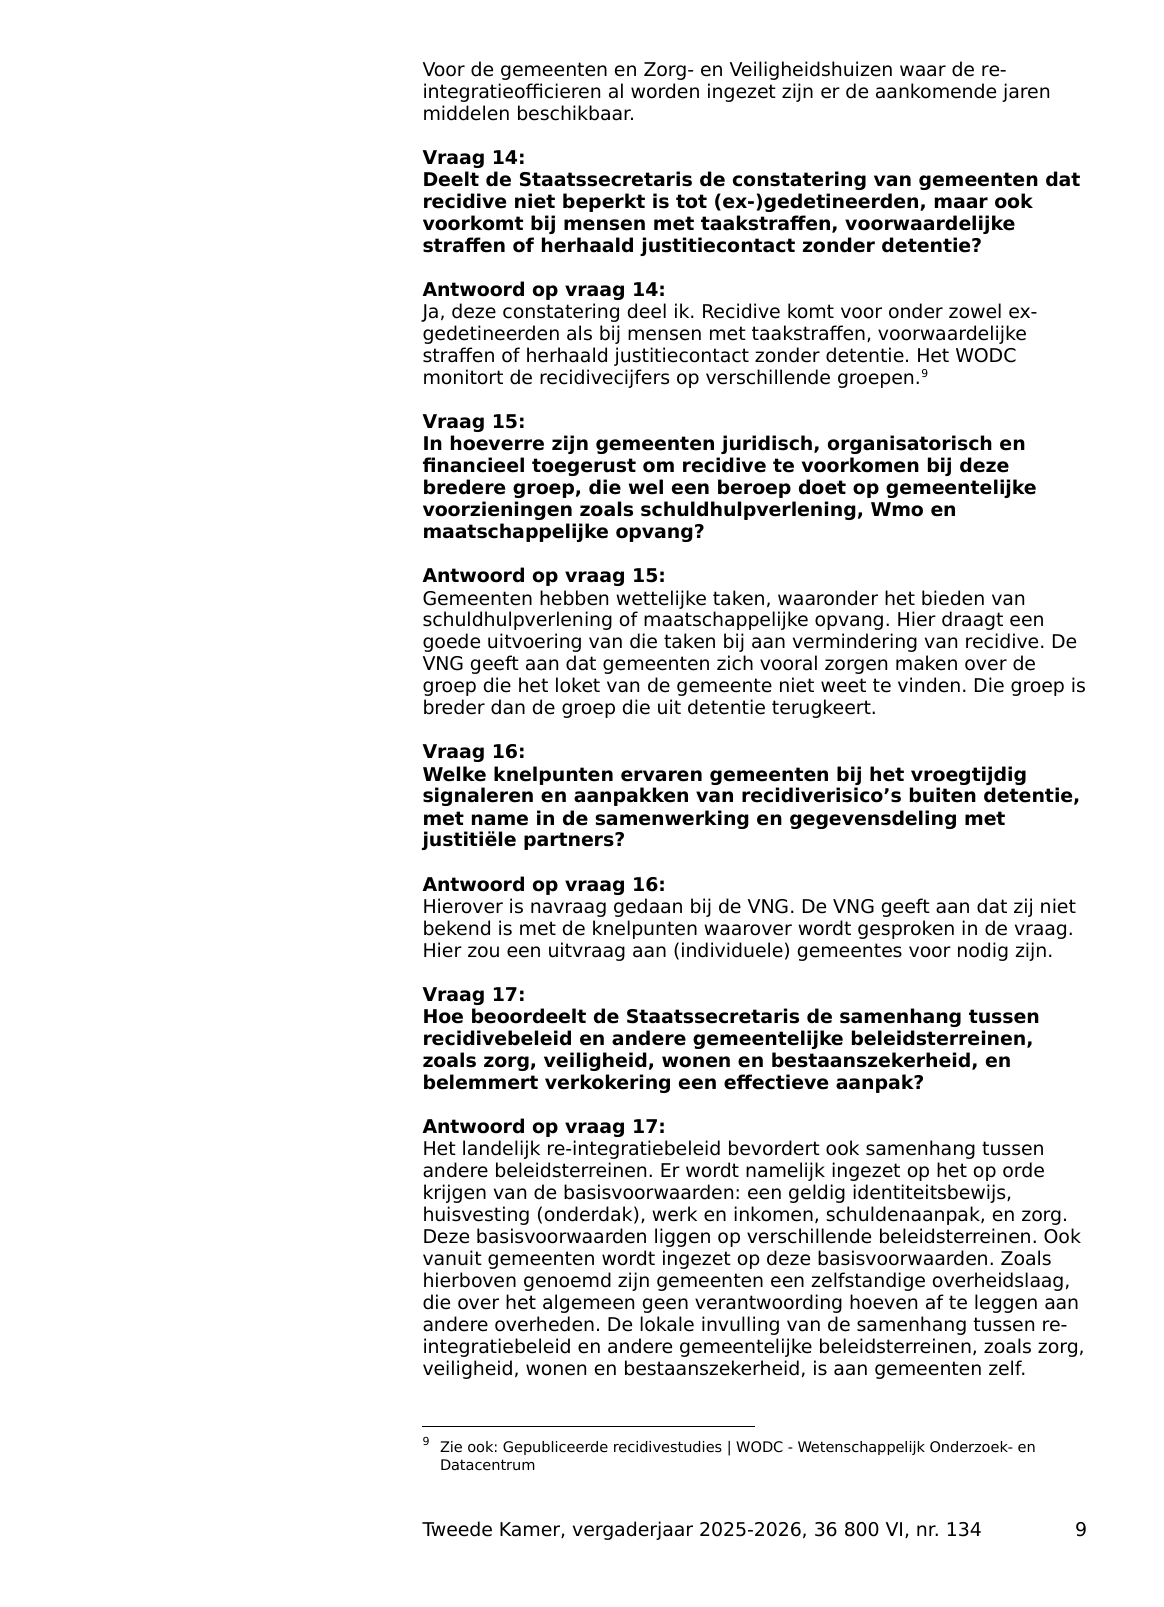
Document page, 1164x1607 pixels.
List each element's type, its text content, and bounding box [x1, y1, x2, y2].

text Voor de gemeenten en Zorg- en Veiligheidshuizen waar de re-integratieofficieren al worden ingezet zijn er de aankomende jaren middelen beschikbaar. [422, 59, 1087, 125]
text Welke knelpunten ervaren gemeenten bij het vroegtijdig signaleren en aanpakken van recidiverisico’s buiten detentie, met name in de samenwerking en gegevensdeling met justitiële partners? [422, 763, 1087, 851]
text Vraag 14: [422, 147, 1087, 169]
text Antwoord op vraag 16: [422, 873, 1087, 896]
text Zie ook: Gepubliceerde recidivestudies | WODC - Wetenschappelijk Onderzoek- en Datacentrum [422, 1435, 1087, 1474]
text Ja, deze constatering deel ik. Recidive komt voor onder zowel ex-gedetineerden als bij mensen met taakstraffen, voorwaardelijke straffen of herhaald justitiecontact zonder detentie. Het WODC monitort de recidivecijfers op verschillende groepen. [422, 301, 1087, 389]
text Vraag 17: [422, 984, 1087, 1006]
text Vraag 16: [422, 741, 1087, 763]
text Hierover is navraag gedaan bij de VNG. De VNG geeft aan dat zij niet bekend is met de knelpunten waarover wordt gesproken in de vraag. Hier zou een uitvraag aan (individuele) gemeentes voor nodig zijn. [422, 896, 1087, 961]
text Hoe beoordeelt de Staatssecretaris de samenhang tussen recidivebeleid en andere gemeentelijke beleidsterreinen, zoals zorg, veiligheid, wonen en bestaanszekerheid, en belemmert verkokering een effectieve aanpak? [422, 1006, 1087, 1093]
text Antwoord op vraag 17: [422, 1116, 1087, 1138]
text Het landelijk re-integratiebeleid bevordert ook samenhang tussen andere beleidsterreinen. Er wordt namelijk ingezet op het op orde krijgen van de basisvoorwaarden: een geldig identiteitsbewijs, huisvesting (onderdak), werk en inkomen, schuldenaanpak, en zorg. Deze basisvoorwaarden liggen op verschillende beleidsterreinen. Ook vanuit gemeenten wordt ingezet op deze basisvoorwaarden. Zoals hierboven genoemd zijn gemeenten een zelfstandige overheidslaag, die over het algemeen geen verantwoording hoeven af te leggen aan andere overheden. De lokale invulling van de samenhang tussen re-integratiebeleid en andere gemeentelijke beleidsterreinen, zoals zorg, veiligheid, wonen en bestaanszekerheid, is aan gemeenten zelf. [422, 1138, 1087, 1379]
text In hoeverre zijn gemeenten juridisch, organisatorisch en financieel toegerust om recidive te voorkomen bij deze bredere groep, die wel een beroep doet op gemeentelijke voorzieningen zoals schuldhulpverlening, Wmo en maatschappelijke opvang? [422, 433, 1087, 543]
text Gemeenten hebben wettelijke taken, waaronder het bieden van schuldhulpverlening of maatschappelijke opvang. Hier draagt een goede uitvoering van die taken bij aan vermindering van recidive. De VNG geeft aan dat gemeenten zich vooral zorgen maken over de groep die het loket van de gemeente niet weet te vinden. Die groep is breder dan de groep die uit detentie terugkeert. [422, 587, 1087, 719]
text Antwoord op vraag 15: [422, 565, 1087, 587]
text Vraag 15: [422, 411, 1087, 433]
text Deelt de Staatssecretaris de constatering van gemeenten dat recidive niet beperkt is tot (ex-)gedetineerden, maar ook voorkomt bij mensen met taakstraffen, voorwaardelijke straffen of herhaald justitiecontact zonder detentie? [422, 169, 1087, 257]
text Antwoord op vraag 14: [422, 279, 1087, 301]
